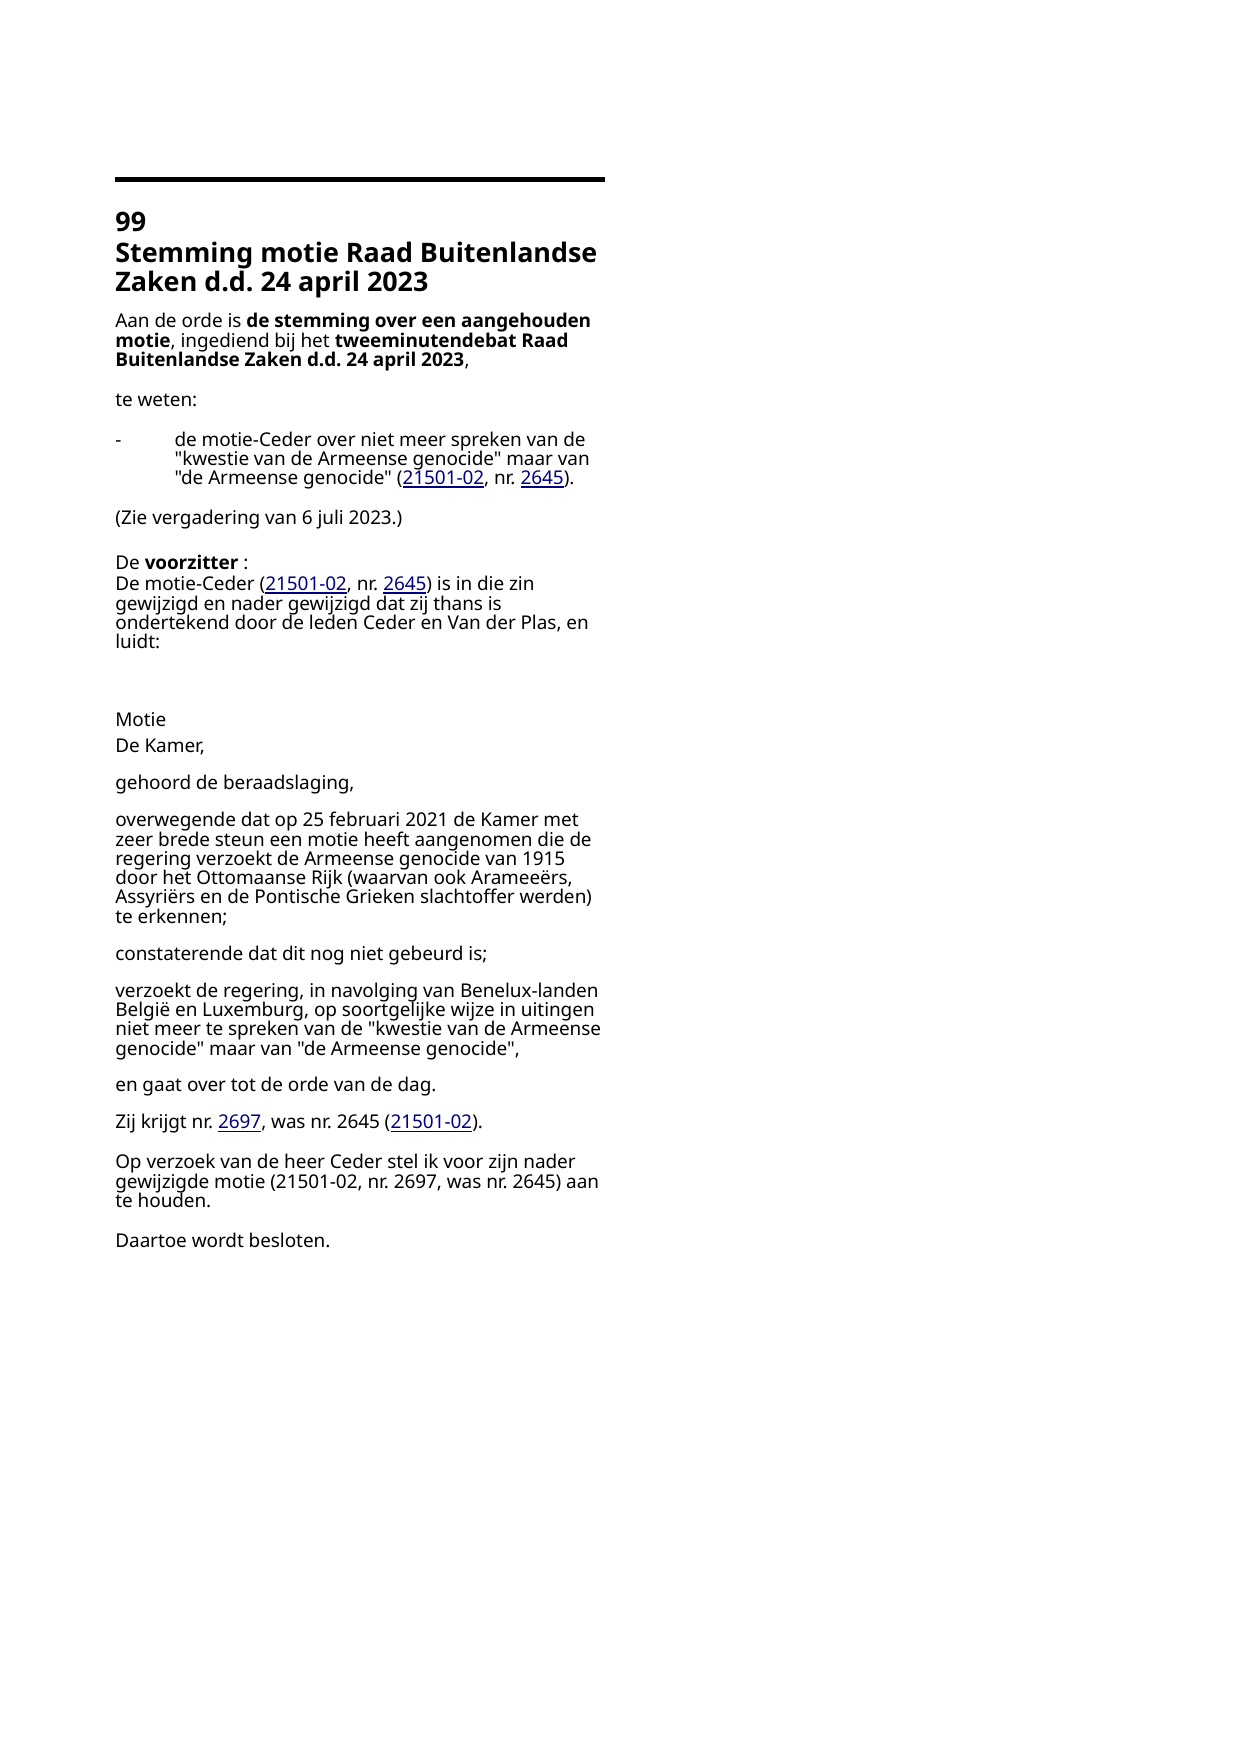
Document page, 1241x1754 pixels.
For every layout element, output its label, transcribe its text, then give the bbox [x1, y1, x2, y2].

text Op verzoek van de heer Ceder stel ik voor zijn nader gewijzigde motie (21501-02, nr. 2697, was nr. 2645) aan te houden. [115, 1153, 605, 1211]
text overwegende dat op 25 februari 2021 de Kamer met zeer brede steun een motie heeft aangenomen die de regering verzoekt de Armeense genocide van 1915 door het Ottomaanse Rijk (waarvan ook Arameeërs, Assyriërs en de Pontische Grieken slachtoffer werden) te erkennen; [115, 811, 605, 927]
text gehoord de beraadslaging, [115, 774, 605, 794]
text en gaat over tot de orde van de dag. [115, 1076, 605, 1096]
text De Kamer, [115, 737, 605, 757]
text Motie [115, 706, 605, 731]
text Daartoe wordt besloten. [115, 1232, 605, 1251]
text Aan de orde is de stemming over een aangehouden motie, ingediend bij het tweeminutendebat Raad Buitenlandse Zaken d.d. 24 april 2023, [115, 312, 605, 370]
list de motie-Ceder over niet meer spreken van de "kwestie van de Armeense genocide" maar van "de Armeense genocide" (21501-02, nr. 2645). [115, 431, 605, 489]
text Zij krijgt nr. 2697, was nr. 2645 (21501-02). [115, 1113, 605, 1133]
text verzoekt de regering, in navolging van Benelux-landen België en Luxemburg, op soortgelijke wijze in uitingen niet meer te spreken van de "kwestie van de Armeense genocide" maar van "de Armeense genocide", [115, 982, 605, 1059]
text De voorzitter : [115, 549, 605, 575]
text (Zie vergadering van 6 juli 2023.) [115, 509, 605, 529]
text 99 [115, 203, 605, 239]
text De motie-Ceder (21501-02, nr. 2645) is in die zin gewijzigd en nader gewijzigd dat zij thans is ondertekend door de leden Ceder en Van der Plas, en luidt: [115, 575, 605, 652]
text Stemming motie Raad Buitenlandse Zaken d.d. 24 april 2023 [115, 239, 605, 312]
text constaterende dat dit nog niet gebeurd is; [115, 945, 605, 964]
text te weten: [115, 391, 605, 410]
